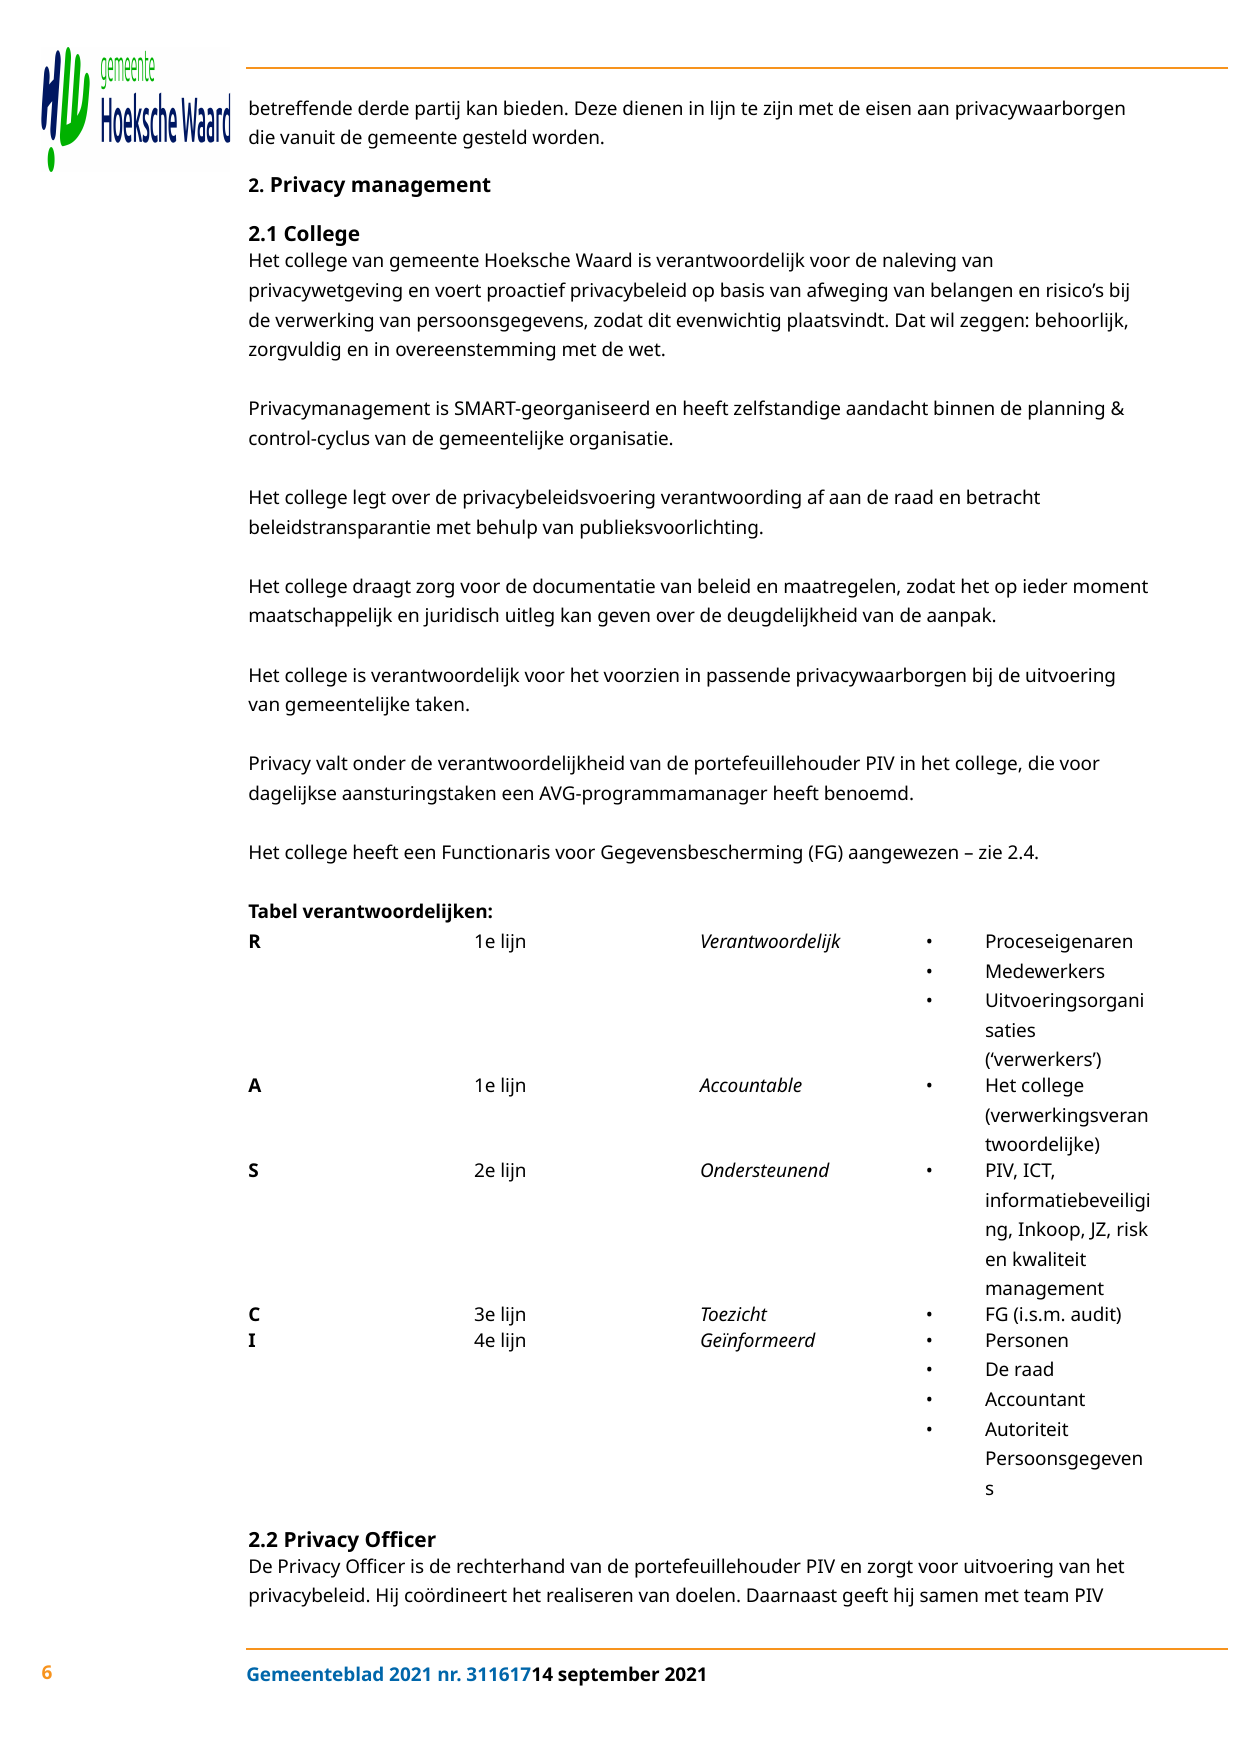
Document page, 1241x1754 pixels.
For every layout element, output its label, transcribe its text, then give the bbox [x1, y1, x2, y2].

picture [41, 47, 231, 172]
table_cell Het college (verwerkingsverantwoordelijke) [926, 1072, 1152, 1157]
table_header Proceseigenaren Medewerkers Uitvoeringsorganisaties (‘verwerkers’) [926, 928, 1152, 1072]
table_cell FG (i.s.m. audit) [926, 1301, 1152, 1327]
text 2. Privacy management [248, 170, 1152, 198]
text Privacymanagement is SMART-georganiseerd en heeft zelfstandige aandacht binnen de planning & control-cyclus van de gemeentelijke organisatie. [248, 396, 1152, 451]
table_cell 2e lijn [474, 1157, 700, 1301]
text betreffende derde partij kan bieden. Deze dienen in lijn te zijn met de eisen aan privacywaarborgen die vanuit de gemeente gesteld worden. [248, 95, 1152, 150]
table_header R [248, 928, 474, 1072]
table_cell I [248, 1327, 474, 1501]
table_cell 4e lijn [474, 1327, 700, 1501]
table_cell A [248, 1072, 474, 1157]
table_cell Geïnformeerd [700, 1327, 926, 1501]
text Het college legt over de privacybeleidsvoering verantwoording af aan de raad en betracht beleidstransparantie met behulp van publieksvoorlichting. [248, 484, 1152, 540]
table_cell S [248, 1157, 474, 1301]
table_header 1e lijn [474, 928, 700, 1072]
table_cell 3e lijn [474, 1301, 700, 1327]
text 2.1 College [248, 219, 1152, 248]
table_cell Ondersteunend [700, 1157, 926, 1301]
text Tabel verantwoordelijken: [248, 898, 1152, 924]
text Het college heeft een Functionaris voor Gegevensbescherming (FG) aangewezen – zie 2.4. [248, 839, 1152, 865]
text Privacy valt onder de verantwoordelijkheid van de portefeuillehouder PIV in het college, die voor dagelijkse aansturingstaken een AVG-programmamanager heeft benoemd. [248, 751, 1152, 806]
table_cell Personen De raad Accountant Autoriteit Persoonsgegevens [926, 1327, 1152, 1501]
text De Privacy Officer is de rechterhand van de portefeuillehouder PIV en zorgt voor uitvoering van het privacybeleid. Hij coördineert het realiseren van doelen. Daarnaast geeft hij samen met team PIV [248, 1553, 1152, 1608]
table_cell Toezicht [700, 1301, 926, 1327]
table_cell PIV, ICT, informatiebeveiliging, Inkoop, JZ, risk en kwaliteit management [926, 1157, 1152, 1301]
table_cell 1e lijn [474, 1072, 700, 1157]
table_header Verantwoordelijk [700, 928, 926, 1072]
table_cell Accountable [700, 1072, 926, 1157]
text Het college draagt zorg voor de documentatie van beleid en maatregelen, zodat het op ieder moment maatschappelijk en juridisch uitleg kan geven over de deugdelijkheid van de aanpak. [248, 573, 1152, 628]
text Het college van gemeente Hoeksche Waard is verantwoordelijk voor de naleving van privacywetgeving en voert proactief privacybeleid op basis van afweging van belangen en risico’s bij de verwerking van persoonsgegevens, zodat dit evenwichtig plaatsvindt. Dat wil zeggen: behoorlijk, zorgvuldig en in overeenstemming met de wet. [248, 248, 1152, 362]
text Het college is verantwoordelijk voor het voorzien in passende privacywaarborgen bij de uitvoering van gemeentelijke taken. [248, 662, 1152, 717]
text 2.2 Privacy Officer [248, 1525, 1152, 1553]
table_cell C [248, 1301, 474, 1327]
